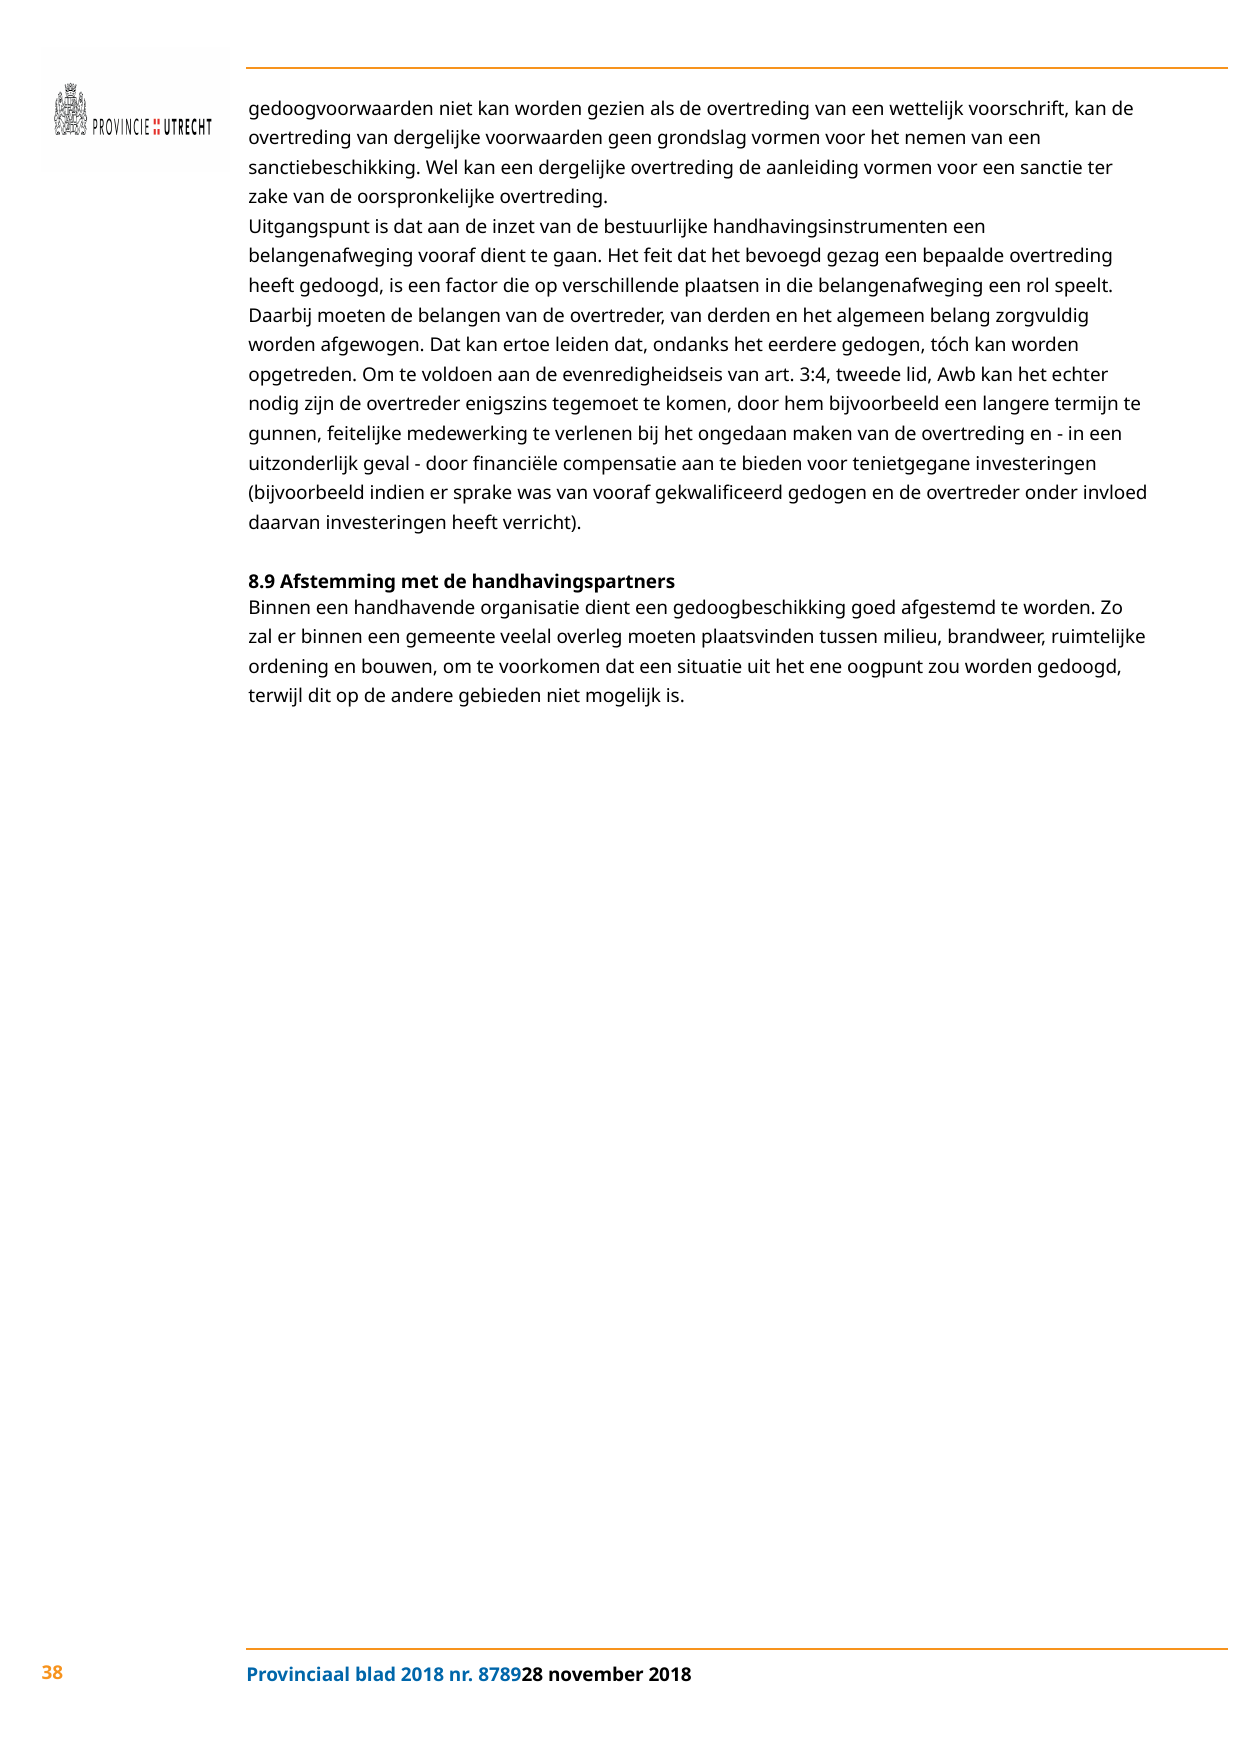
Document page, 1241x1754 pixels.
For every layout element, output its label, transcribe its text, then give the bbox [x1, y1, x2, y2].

picture [41, 47, 231, 172]
text Uitgangspunt is dat aan de inzet van de bestuurlijke handhavingsinstrumenten een belangenafweging vooraf dient te gaan. Het feit dat het bevoegd gezag een bepaalde overtreding heeft gedoogd, is een factor die op verschillende plaatsen in die belangenafweging een rol speelt. Daarbij moeten de belangen van de overtreder, van derden en het algemeen belang zorgvuldig worden afgewogen. Dat kan ertoe leiden dat, ondanks het eerdere gedogen, tóch kan worden opgetreden. Om te voldoen aan de evenredigheidseis van art. 3:4, tweede lid, Awb kan het echter nodig zijn de overtreder enigszins tegemoet te komen, door hem bijvoorbeeld een langere termijn te gunnen, feitelijke medewerking te verlenen bij het ongedaan maken van de overtreding en - in een uitzonderlijk geval - door financiële compensatie aan te bieden voor tenietgegane investeringen (bijvoorbeeld indien er sprake was van vooraf gekwalificeerd gedogen en de overtreder onder invloed daarvan investeringen heeft verricht). [248, 213, 1152, 535]
text Binnen een handhavende organisatie dient een gedoogbeschikking goed afgestemd te worden. Zo zal er binnen een gemeente veelal overleg moeten plaatsvinden tussen milieu, brandweer, ruimtelijke ordening en bouwen, om te voorkomen dat een situatie uit het ene oogpunt zou worden gedoogd, terwijl dit op de andere gebieden niet mogelijk is. [248, 594, 1152, 708]
text gedoogvoorwaarden niet kan worden gezien als de overtreding van een wettelijk voorschrift, kan de overtreding van dergelijke voorwaarden geen grondslag vormen voor het nemen van een sanctiebeschikking. Wel kan een dergelijke overtreding de aanleiding vormen voor een sanctie ter zake van de oorspronkelijke overtreding. [248, 95, 1152, 209]
text 8.9 Afstemming met de handhavingspartners [248, 568, 1152, 594]
